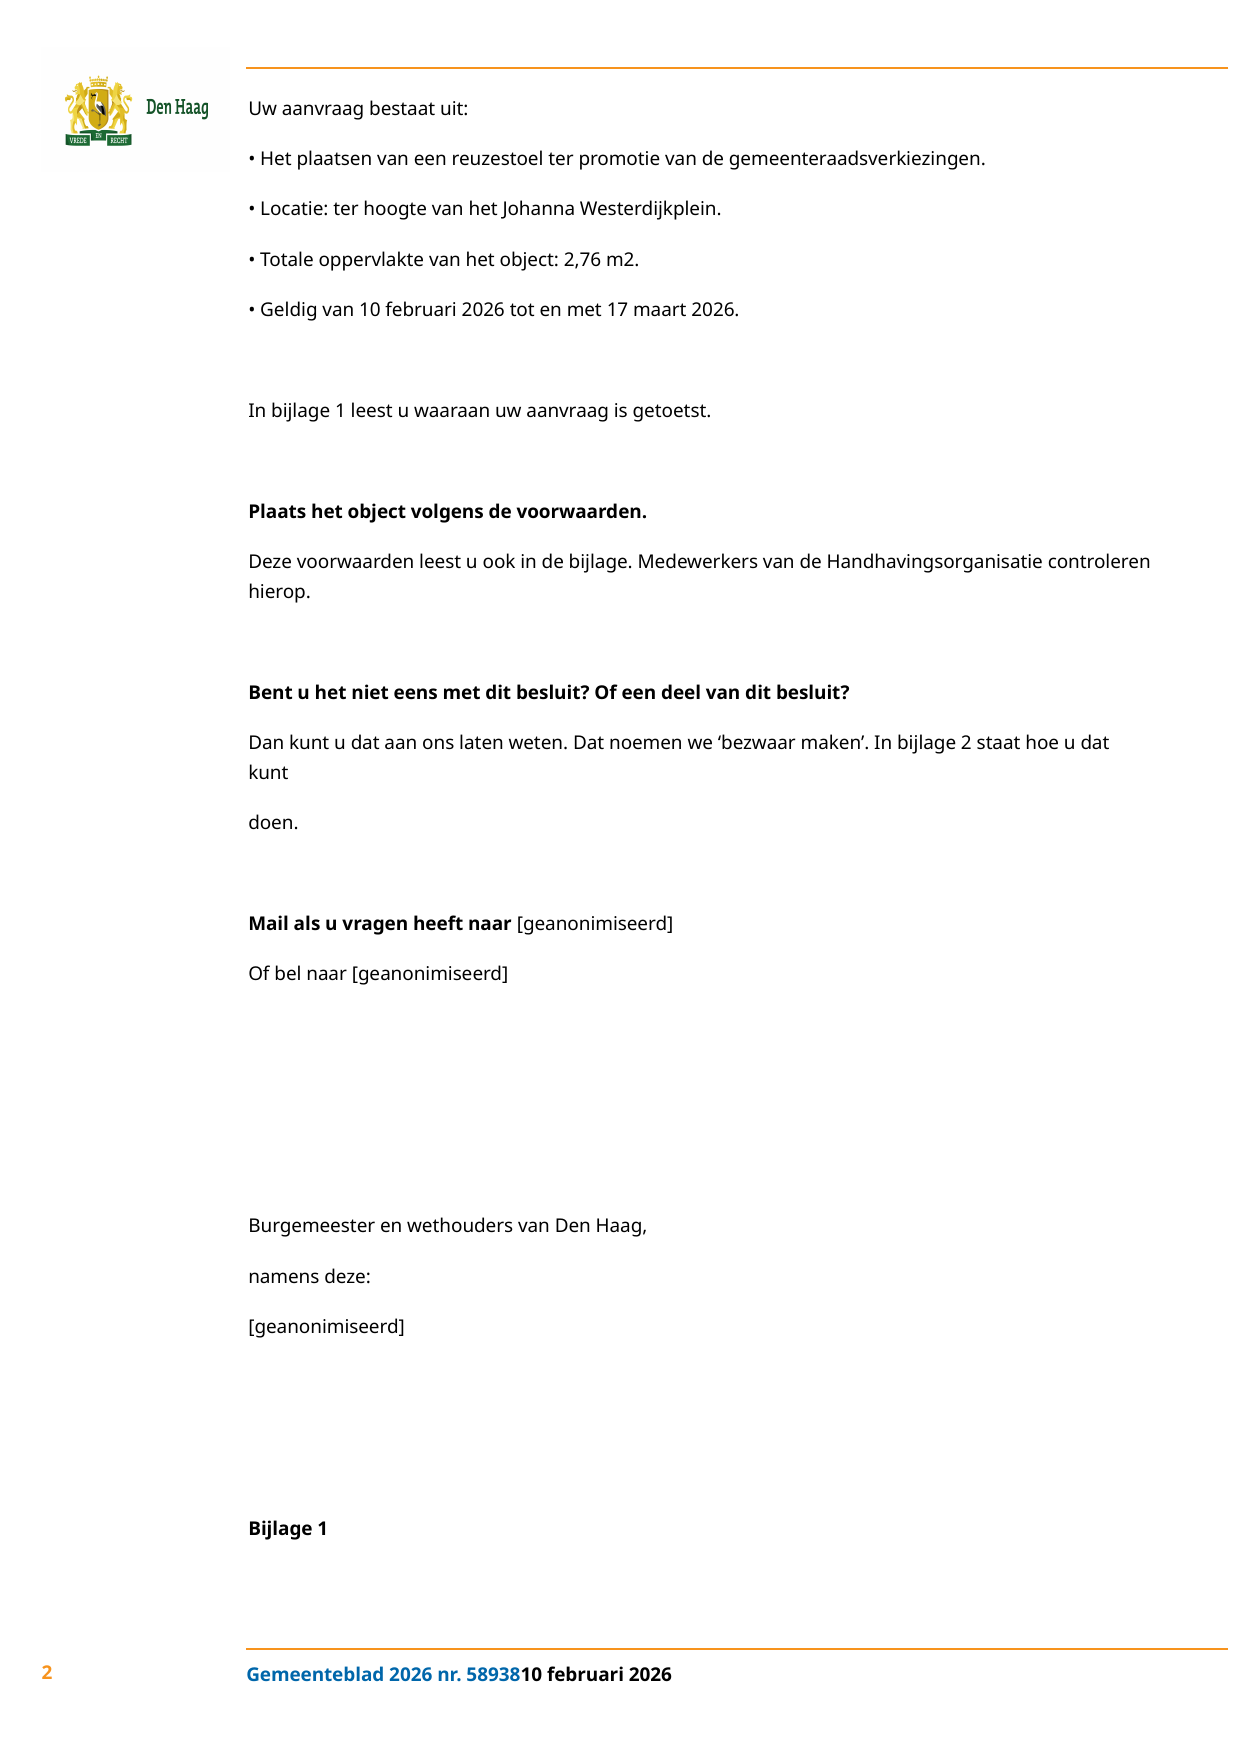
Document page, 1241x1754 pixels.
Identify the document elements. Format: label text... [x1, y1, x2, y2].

text Dan kunt u dat aan ons laten weten. Dat noemen we ‘bezwaar maken’. In bijlage 2 staat hoe u dat kunt [248, 729, 1152, 785]
text Burgemeester en wethouders van Den Haag, [248, 1213, 1152, 1238]
text • Locatie: ter hoogte van het Johanna Westerdijkplein. [248, 196, 1152, 221]
text namens deze: [248, 1263, 1152, 1289]
text Plaats het object volgens de voorwaarden. [248, 498, 1152, 524]
text • Totale oppervlakte van het object: 2,76 m2. [248, 246, 1152, 272]
text Deze voorwaarden leest u ook in de bijlage. Medewerkers van de Handhavingsorganisatie controleren hierop. [248, 548, 1152, 604]
text Uw aanvraag bestaat uit: [248, 95, 1152, 121]
picture [41, 47, 231, 172]
text • Het plaatsen van een reuzestoel ter promotie van de gemeenteraadsverkiezingen. [248, 145, 1152, 171]
text Mail als u vragen heeft naar [geanonimiseerd] [248, 910, 1152, 936]
text Of bel naar [geanonimiseerd] [248, 961, 1152, 986]
text doen. [248, 809, 1152, 835]
text Bijlage 1 [248, 1515, 1152, 1541]
text • Geldig van 10 februari 2026 tot en met 17 maart 2026. [248, 296, 1152, 322]
text In bijlage 1 leest u waaraan uw aanvraag is getoetst. [248, 397, 1152, 423]
text [geanonimiseerd] [248, 1313, 1152, 1339]
text Bent u het niet eens met dit besluit? Of een deel van dit besluit? [248, 679, 1152, 705]
